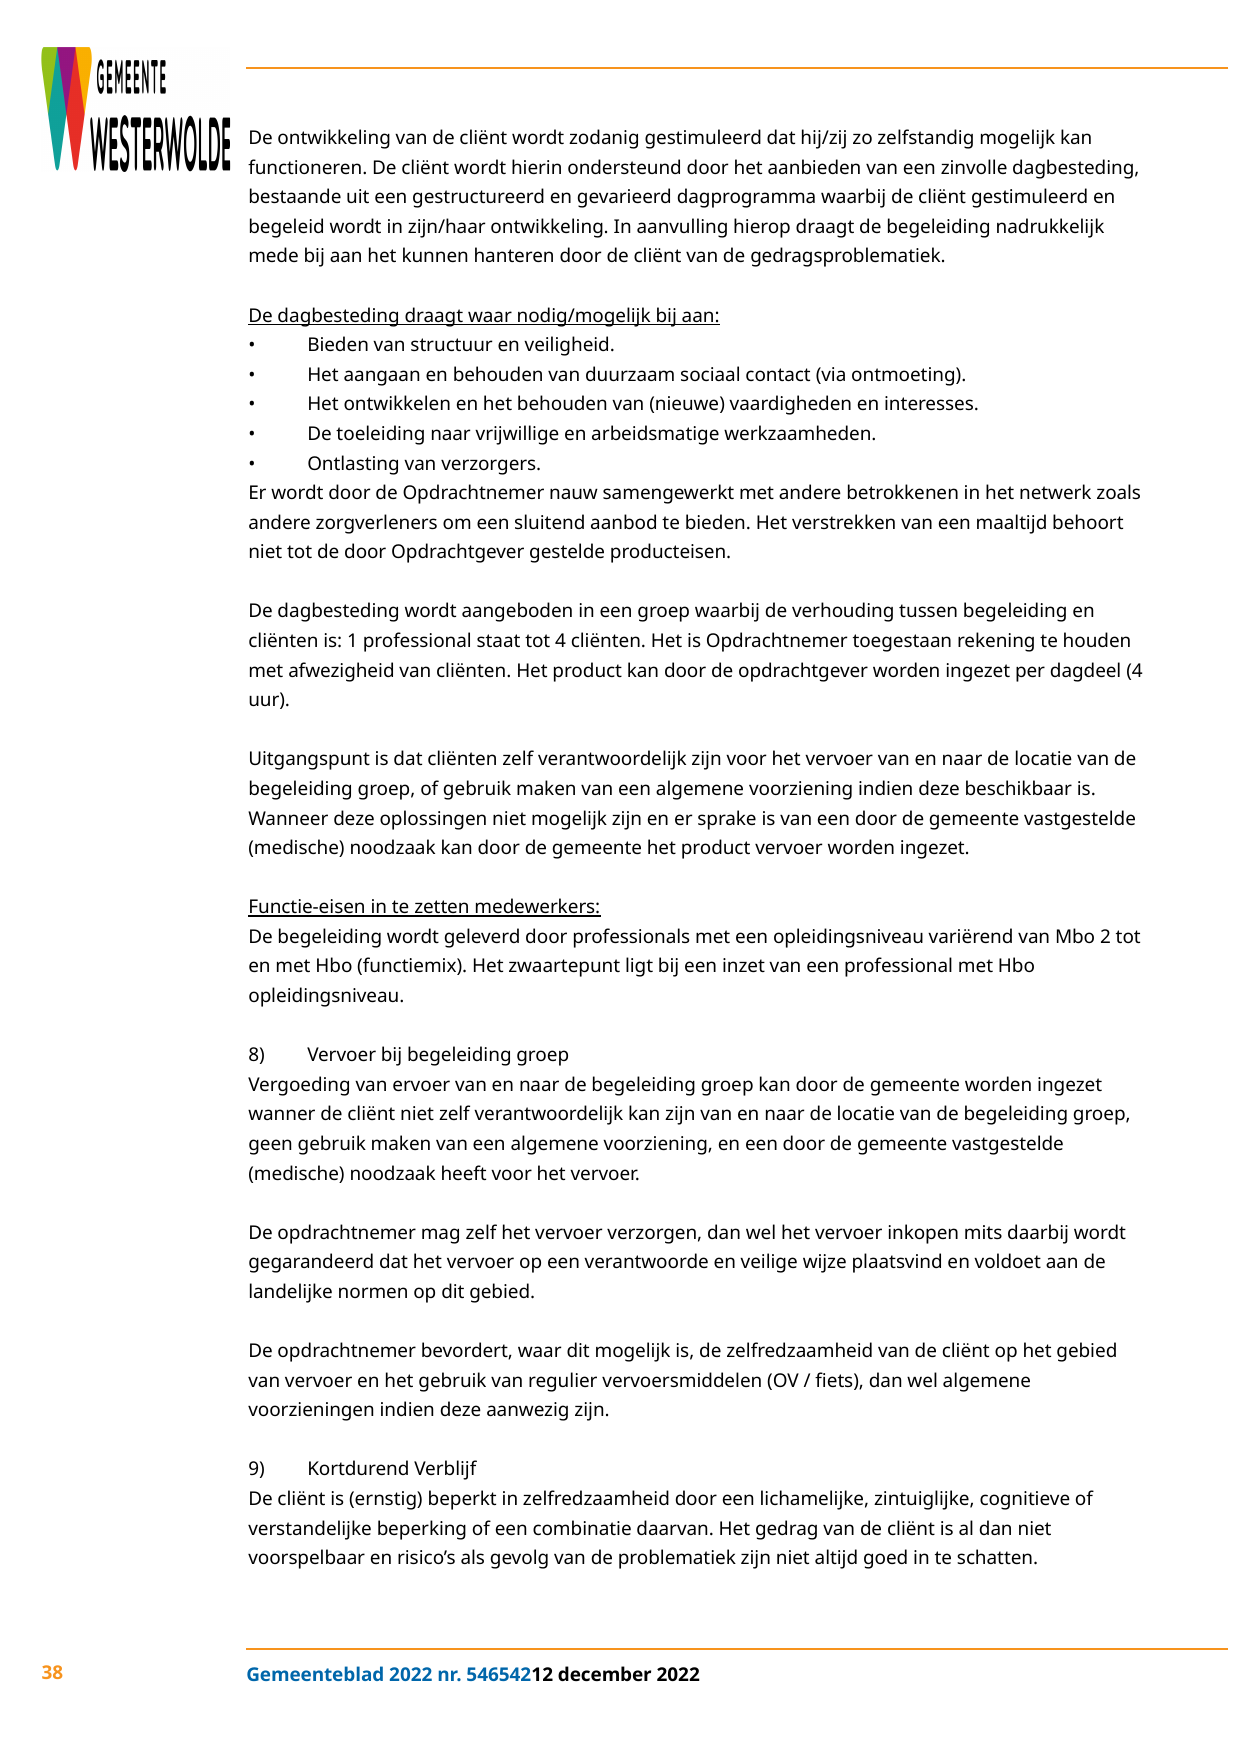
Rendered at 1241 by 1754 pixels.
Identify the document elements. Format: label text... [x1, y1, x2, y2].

text Uitgangspunt is dat cliënten zelf verantwoordelijk zijn voor het vervoer van en naar de locatie van de begeleiding groep, of gebruik maken van een algemene voorziening indien deze beschikbaar is. Wanneer deze oplossingen niet mogelijk zijn en er sprake is van een door de gemeente vastgestelde (medische) noodzaak kan door de gemeente het product vervoer worden ingezet. [248, 746, 1152, 860]
text andere zorgverleners om een sluitend aanbod te bieden. Het verstrekken van een maaltijd behoort niet tot de door Opdrachtgever gestelde producteisen. [248, 509, 1152, 564]
list Ontlasting van verzorgers. [248, 450, 1152, 476]
list Bieden van structuur en veiligheid. [248, 331, 1152, 357]
text De opdrachtnemer bevordert, waar dit mogelijk is, de zelfredzaamheid van de cliënt op het gebied van vervoer en het gebruik van regulier vervoersmiddelen (OV / fiets), dan wel algemene voorzieningen indien deze aanwezig zijn. [248, 1337, 1152, 1422]
text Vergoeding van ervoer van en naar de begeleiding groep kan door de gemeente worden ingezet wanner de cliënt niet zelf verantwoordelijk kan zijn van en naar de locatie van de begeleiding groep, geen gebruik maken van een algemene voorziening, en een door de gemeente vastgestelde (medische) noodzaak heeft voor het vervoer. [248, 1071, 1152, 1186]
text De ontwikkeling van de cliënt wordt zodanig gestimuleerd dat hij/zij zo zelfstandig mogelijk kan functioneren. De cliënt wordt hierin ondersteund door het aanbieden van een zinvolle dagbesteding, bestaande uit een gestructureerd en gevarieerd dagprogramma waarbij de cliënt gestimuleerd en begeleid wordt in zijn/haar ontwikkeling. In aanvulling hierop draagt de begeleiding nadrukkelijk mede bij aan het kunnen hanteren door de cliënt van de gedragsproblematiek. [248, 124, 1152, 268]
list Het aangaan en behouden van duurzaam sociaal contact (via ontmoeting). [248, 361, 1152, 387]
list De toeleiding naar vrijwillige en arbeidsmatige werkzaamheden. [248, 420, 1152, 446]
text Functie-eisen in te zetten medewerkers: [248, 893, 1152, 919]
text De dagbesteding draagt waar nodig/mogelijk bij aan: [248, 302, 1152, 328]
picture [41, 47, 231, 172]
list Vervoer bij begeleiding groep [248, 1041, 1152, 1067]
text Er wordt door de Opdrachtnemer nauw samengewerkt met andere betrokkenen in het netwerk zoals [248, 479, 1152, 505]
list Het ontwikkelen en het behouden van (nieuwe) vaardigheden en interesses. [248, 391, 1152, 416]
text De cliënt is (ernstig) beperkt in zelfredzaamheid door een lichamelijke, zintuiglijke, cognitieve of verstandelijke beperking of een combinatie daarvan. Het gedrag van de cliënt is al dan niet voorspelbaar en risico’s als gevolg van de problematiek zijn niet altijd goed in te schatten. [248, 1485, 1152, 1570]
text De opdrachtnemer mag zelf het vervoer verzorgen, dan wel het vervoer inkopen mits daarbij wordt gegarandeerd dat het vervoer op een verantwoorde en veilige wijze plaatsvind en voldoet aan de landelijke normen op dit gebied. [248, 1219, 1152, 1304]
text De begeleiding wordt geleverd door professionals met een opleidingsniveau variërend van Mbo 2 tot en met Hbo (functiemix). Het zwaartepunt ligt bij een inzet van een professional met Hbo opleidingsniveau. [248, 923, 1152, 1008]
text De dagbesteding wordt aangeboden in een groep waarbij de verhouding tussen begeleiding en cliënten is: 1 professional staat tot 4 cliënten. Het is Opdrachtnemer toegestaan rekening te houden met afwezigheid van cliënten. Het product kan door de opdrachtgever worden ingezet per dagdeel (4 uur). [248, 598, 1152, 712]
list Kortdurend Verblijf [248, 1456, 1152, 1481]
